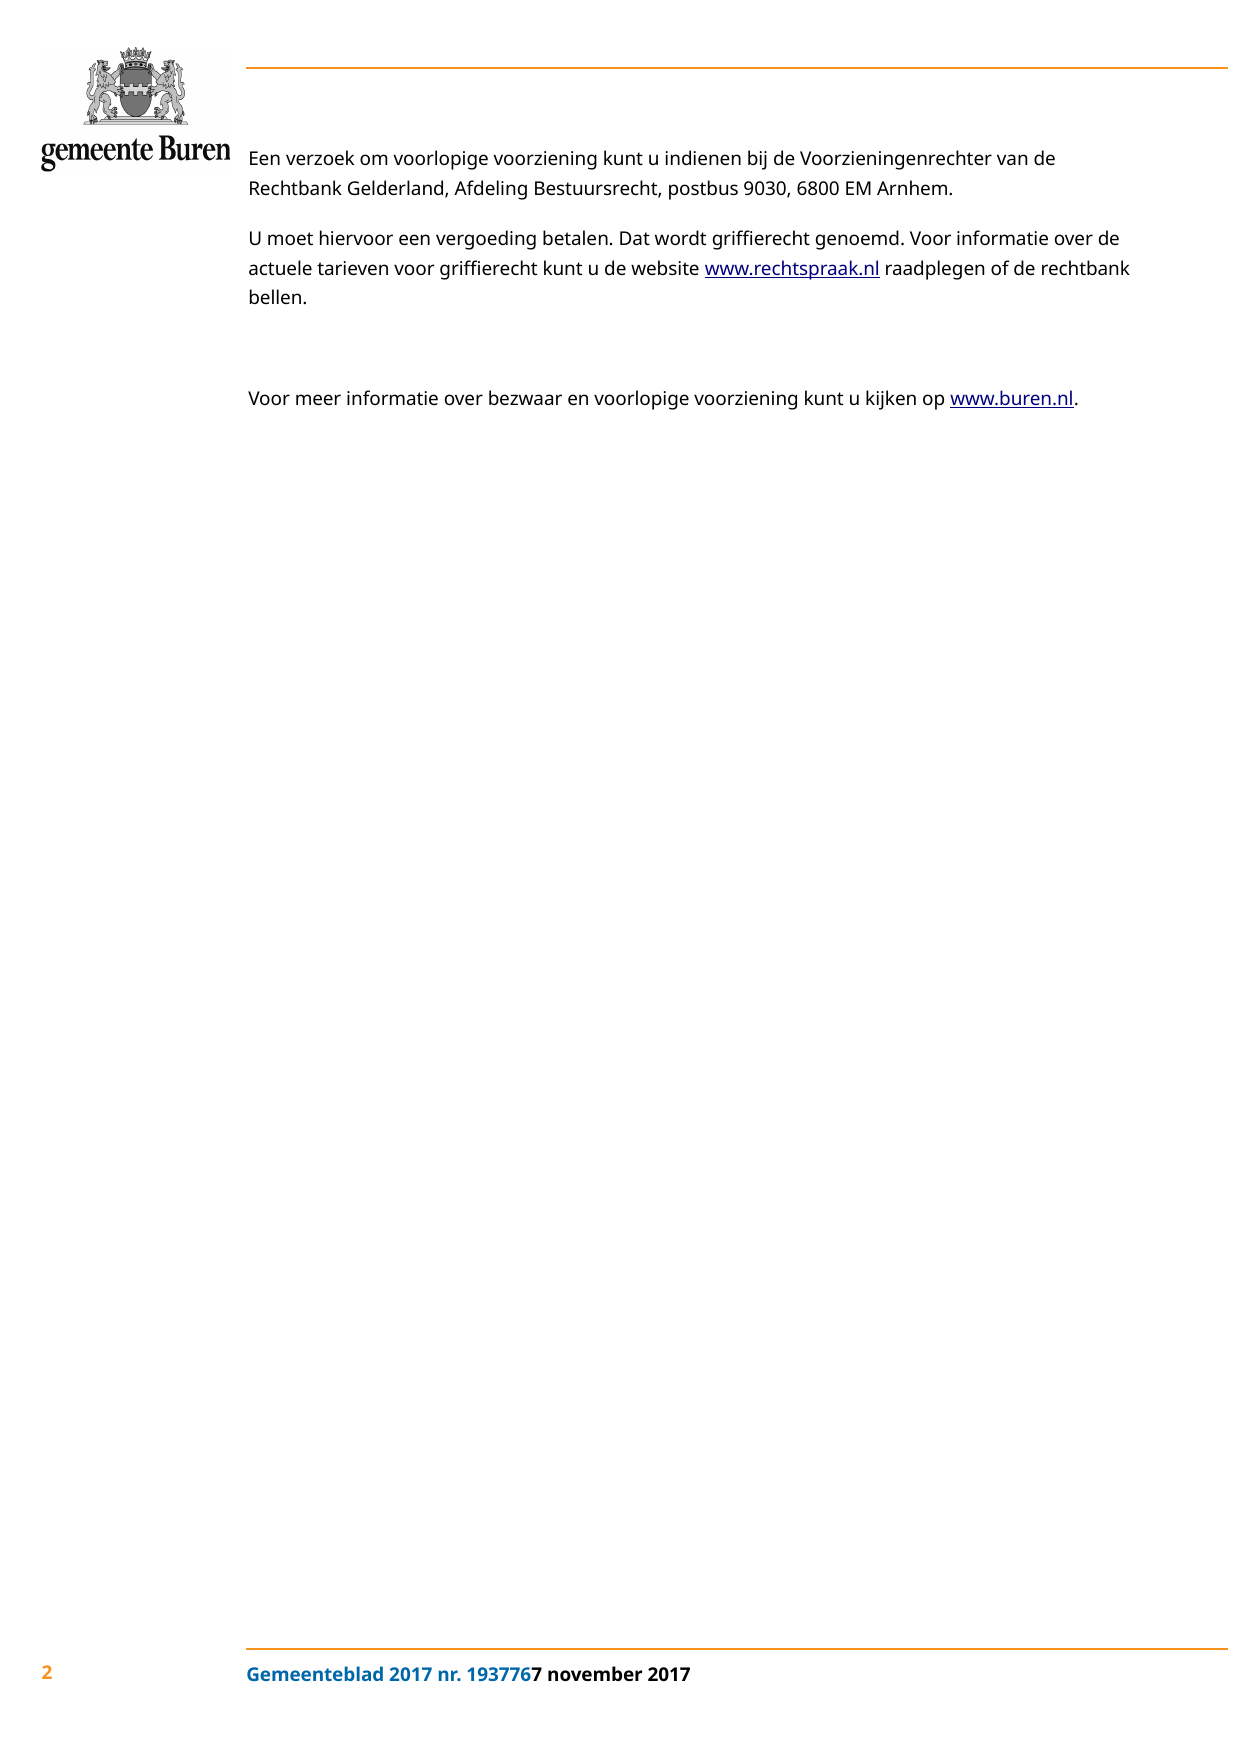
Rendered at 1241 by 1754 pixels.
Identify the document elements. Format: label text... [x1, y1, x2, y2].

picture [41, 47, 231, 172]
text Voor meer informatie over bezwaar en voorlopige voorziening kunt u kijken op www.buren.nl. [248, 385, 1152, 411]
text U moet hiervoor een vergoeding betalen. Dat wordt griffierecht genoemd. Voor informatie over de actuele tarieven voor griffierecht kunt u de website www.rechtspraak.nl raadplegen of de rechtbank bellen. [248, 225, 1152, 310]
text Een verzoek om voorlopige voorziening kunt u indienen bij de Voorzieningenrechter van de Rechtbank Gelderland, Afdeling Bestuursrecht, postbus 9030, 6800 EM Arnhem. [248, 145, 1152, 201]
